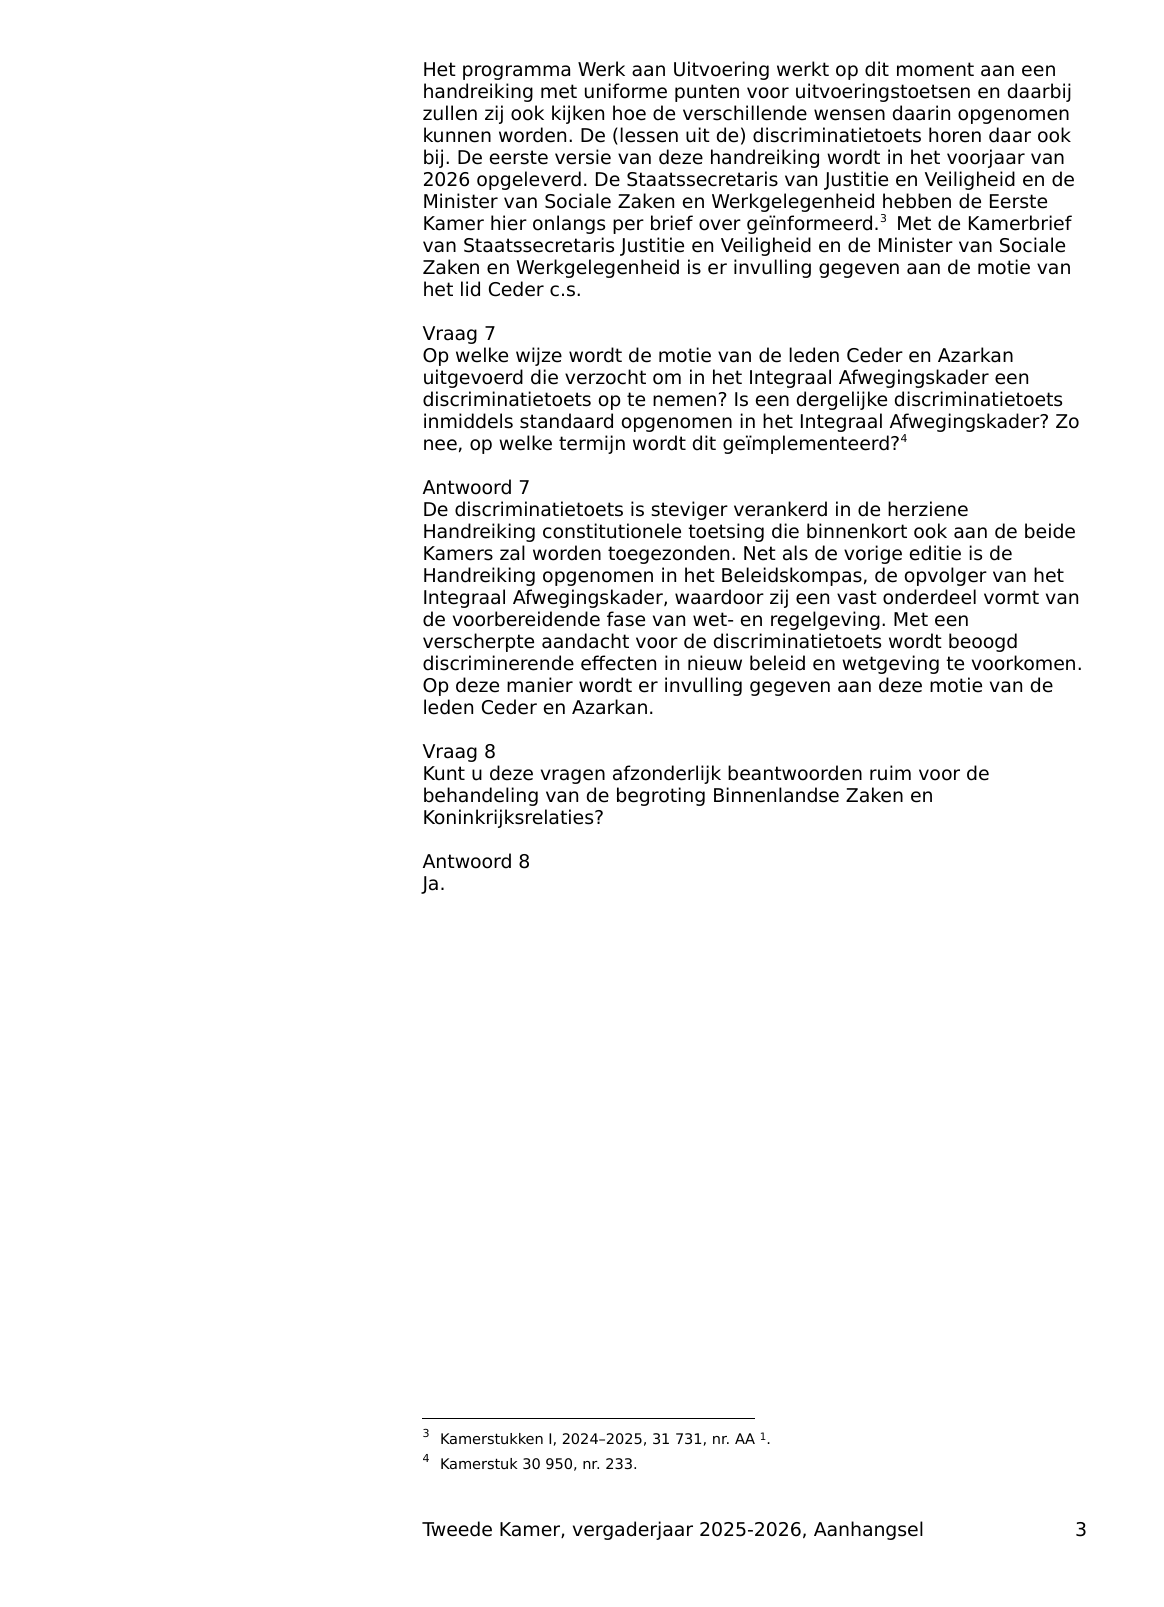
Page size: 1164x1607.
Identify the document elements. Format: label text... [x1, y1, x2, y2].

text Kunt u deze vragen afzonderlijk beantwoorden ruim voor de behandeling van de begroting Binnenlandse Zaken en Koninkrijksrelaties? [422, 763, 1087, 829]
text Vraag 8 [422, 741, 1087, 763]
text Op welke wijze wordt de motie van de leden Ceder en Azarkan uitgevoerd die verzocht om in het Integraal Afwegingskader een discriminatietoets op te nemen? Is een dergelijke discriminatietoets inmiddels standaard opgenomen in het Integraal Afwegingskader? Zo nee, op welke termijn wordt dit geïmplementeerd? [422, 345, 1087, 455]
text Kamerstukken I, 2024–2025, 31 731, nr. AA 1. [422, 1427, 1087, 1449]
text Vraag 7 [422, 323, 1087, 345]
text Antwoord 8 [422, 851, 1087, 873]
text De discriminatietoets is steviger verankerd in de herziene Handreiking constitutionele toetsing die binnenkort ook aan de beide Kamers zal worden toegezonden. Net als de vorige editie is de Handreiking opgenomen in het Beleidskompas, de opvolger van het Integraal Afwegingskader, waardoor zij een vast onderdeel vormt van de voorbereidende fase van wet- en regelgeving. Met een verscherpte aandacht voor de discriminatietoets wordt beoogd discriminerende effecten in nieuw beleid en wetgeving te voorkomen. Op deze manier wordt er invulling gegeven aan deze motie van de leden Ceder en Azarkan. [422, 499, 1087, 719]
text Antwoord 7 [422, 477, 1087, 499]
text Ja. [422, 873, 1087, 895]
text Het programma Werk aan Uitvoering werkt op dit moment aan een handreiking met uniforme punten voor uitvoeringstoetsen en daarbij zullen zij ook kijken hoe de verschillende wensen daarin opgenomen kunnen worden. De (lessen uit de) discriminatietoets horen daar ook bij. De eerste versie van deze handreiking wordt in het voorjaar van 2026 opgeleverd. De Staatssecretaris van Justitie en Veiligheid en de Minister van Sociale Zaken en Werkgelegenheid hebben de Eerste Kamer hier onlangs per brief over geïnformeerd. Met de Kamerbrief van Staatssecretaris Justitie en Veiligheid en de Minister van Sociale Zaken en Werkgelegenheid is er invulling gegeven aan de motie van het lid Ceder c.s. [422, 59, 1087, 301]
text Kamerstuk 30 950, nr. 233. [422, 1452, 1087, 1474]
